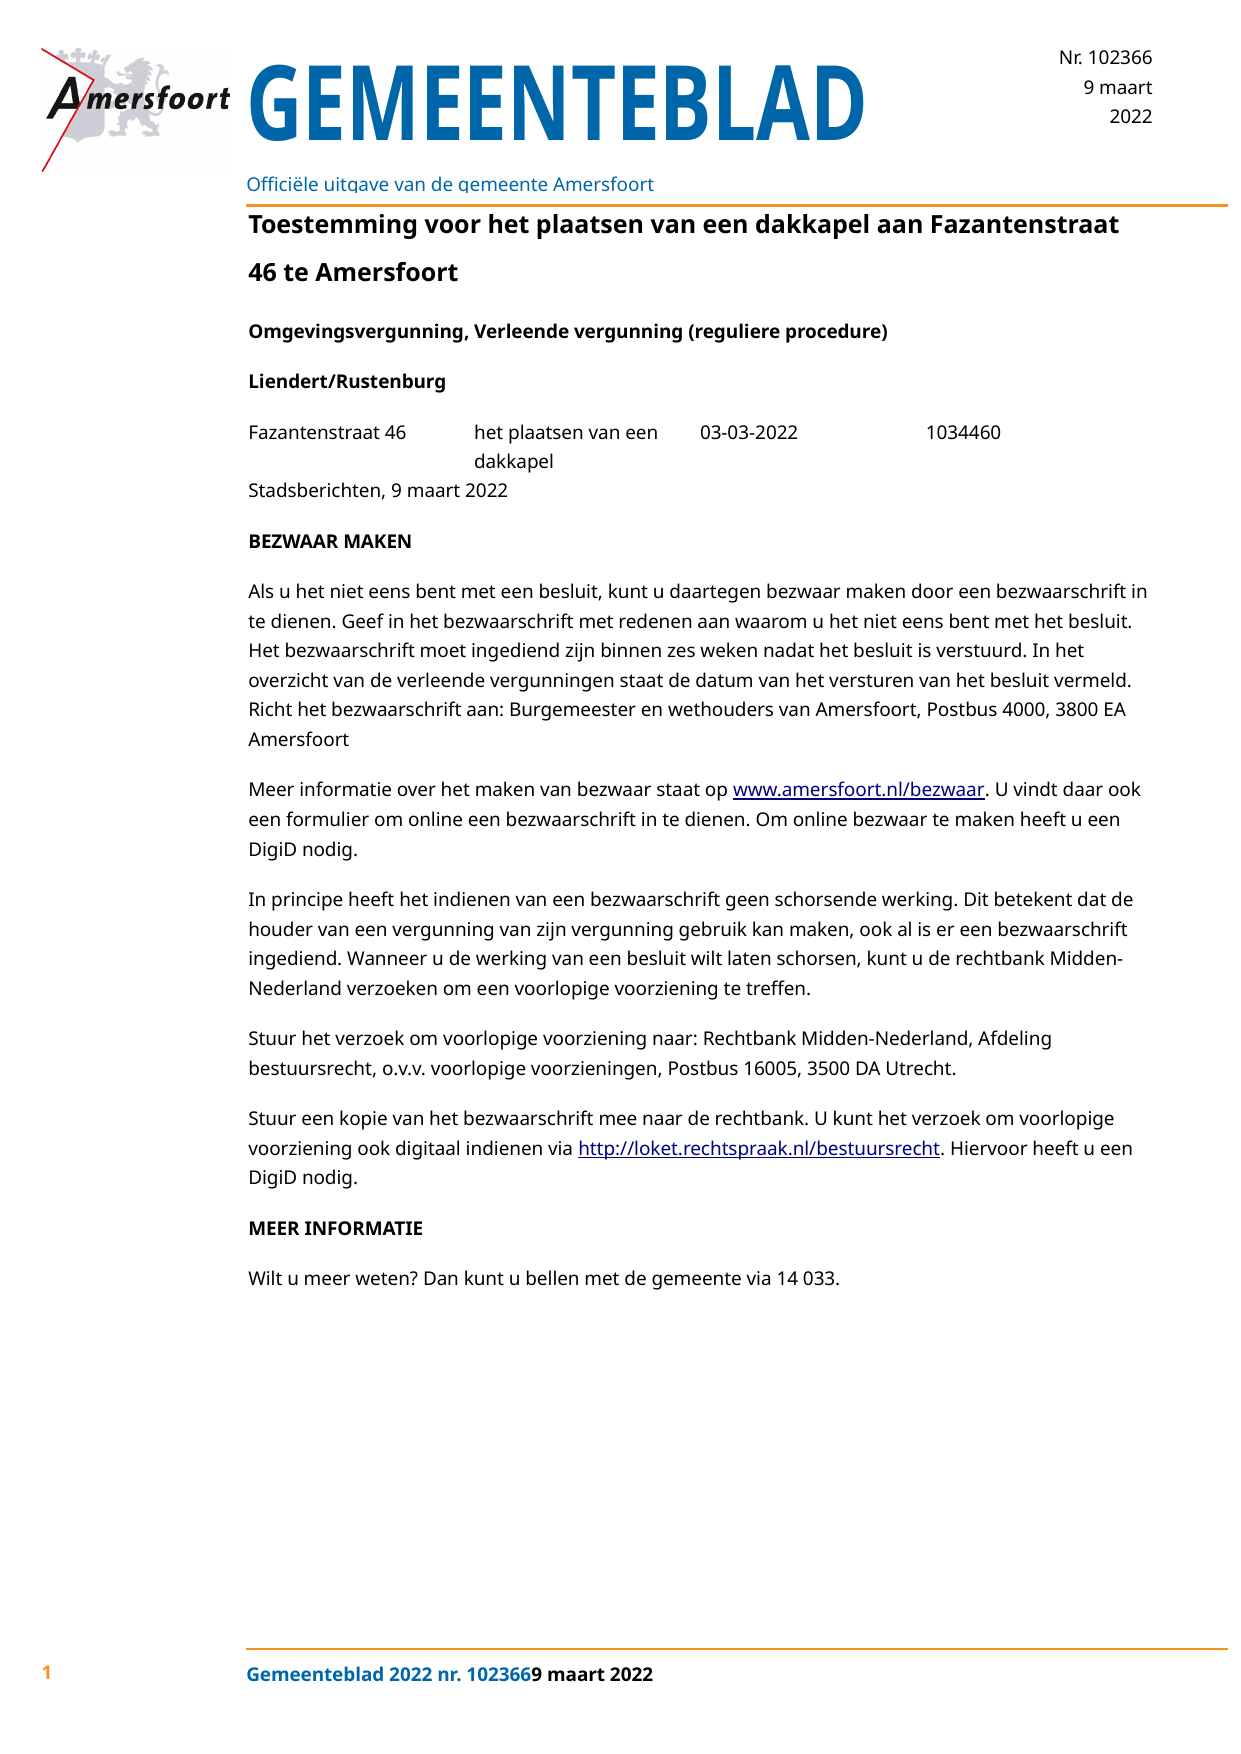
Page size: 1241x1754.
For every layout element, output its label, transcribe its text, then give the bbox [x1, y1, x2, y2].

picture [41, 47, 231, 172]
text Stadsberichten, 9 maart 2022 [248, 477, 1152, 503]
table_header Fazantenstraat 46 [248, 419, 474, 474]
text In principe heeft het indienen van een bezwaarschrift geen schorsende werking. Dit betekent dat de houder van een vergunning van zijn vergunning gebruik kan maken, ook al is er een bezwaarschrift ingediend. Wanneer u de werking van een besluit wilt laten schorsen, kunt u de rechtbank Midden-Nederland verzoeken om een voorlopige voorziening te treffen. [248, 886, 1152, 1001]
text Liendert/Rustenburg [248, 368, 1152, 394]
text Als u het niet eens bent met een besluit, kunt u daartegen bezwaar maken door een bezwaarschrift in te dienen. Geef in het bezwaarschrift met redenen aan waarom u het niet eens bent met het besluit. Het bezwaarschrift moet ingediend zijn binnen zes weken nadat het besluit is verstuurd. In het overzicht van de verleende vergunningen staat de datum van het versturen van het besluit vermeld. Richt het bezwaarschrift aan: Burgemeester en wethouders van Amersfoort, Postbus 4000, 3800 EA Amersfoort [248, 578, 1152, 752]
table_header het plaatsen van een dakkapel [474, 419, 700, 474]
text Stuur een kopie van het bezwaarschrift mee naar de rechtbank. U kunt het verzoek om voorlopige voorziening ook digitaal indienen via http://loket.rechtspraak.nl/bestuursrecht. Hiervoor heeft u een DigiD nodig. [248, 1105, 1152, 1190]
text Meer informatie over het maken van bezwaar staat op www.amersfoort.nl/bezwaar. U vindt daar ook een formulier om online een bezwaarschrift in te dienen. Om online bezwaar te maken heeft u een DigiD nodig. [248, 777, 1152, 861]
table_header 1034460 [926, 419, 1152, 474]
table_header 03-03-2022 [700, 419, 926, 474]
text Toestemming voor het plaatsen van een dakkapel aan Fazantenstraat 46 te Amersfoort [248, 207, 1152, 288]
text Wilt u meer weten? Dan kunt u bellen met de gemeente via 14 033. [248, 1265, 1152, 1291]
text MEER INFORMATIE [248, 1215, 1152, 1241]
text Stuur het verzoek om voorlopige voorziening naar: Rechtbank Midden-Nederland, Afdeling bestuursrecht, o.v.v. voorlopige voorzieningen, Postbus 16005, 3500 DA Utrecht. [248, 1025, 1152, 1081]
text BEZWAAR MAKEN [248, 528, 1152, 553]
text Omgevingsvergunning, Verleende vergunning (reguliere procedure) [248, 318, 1152, 344]
